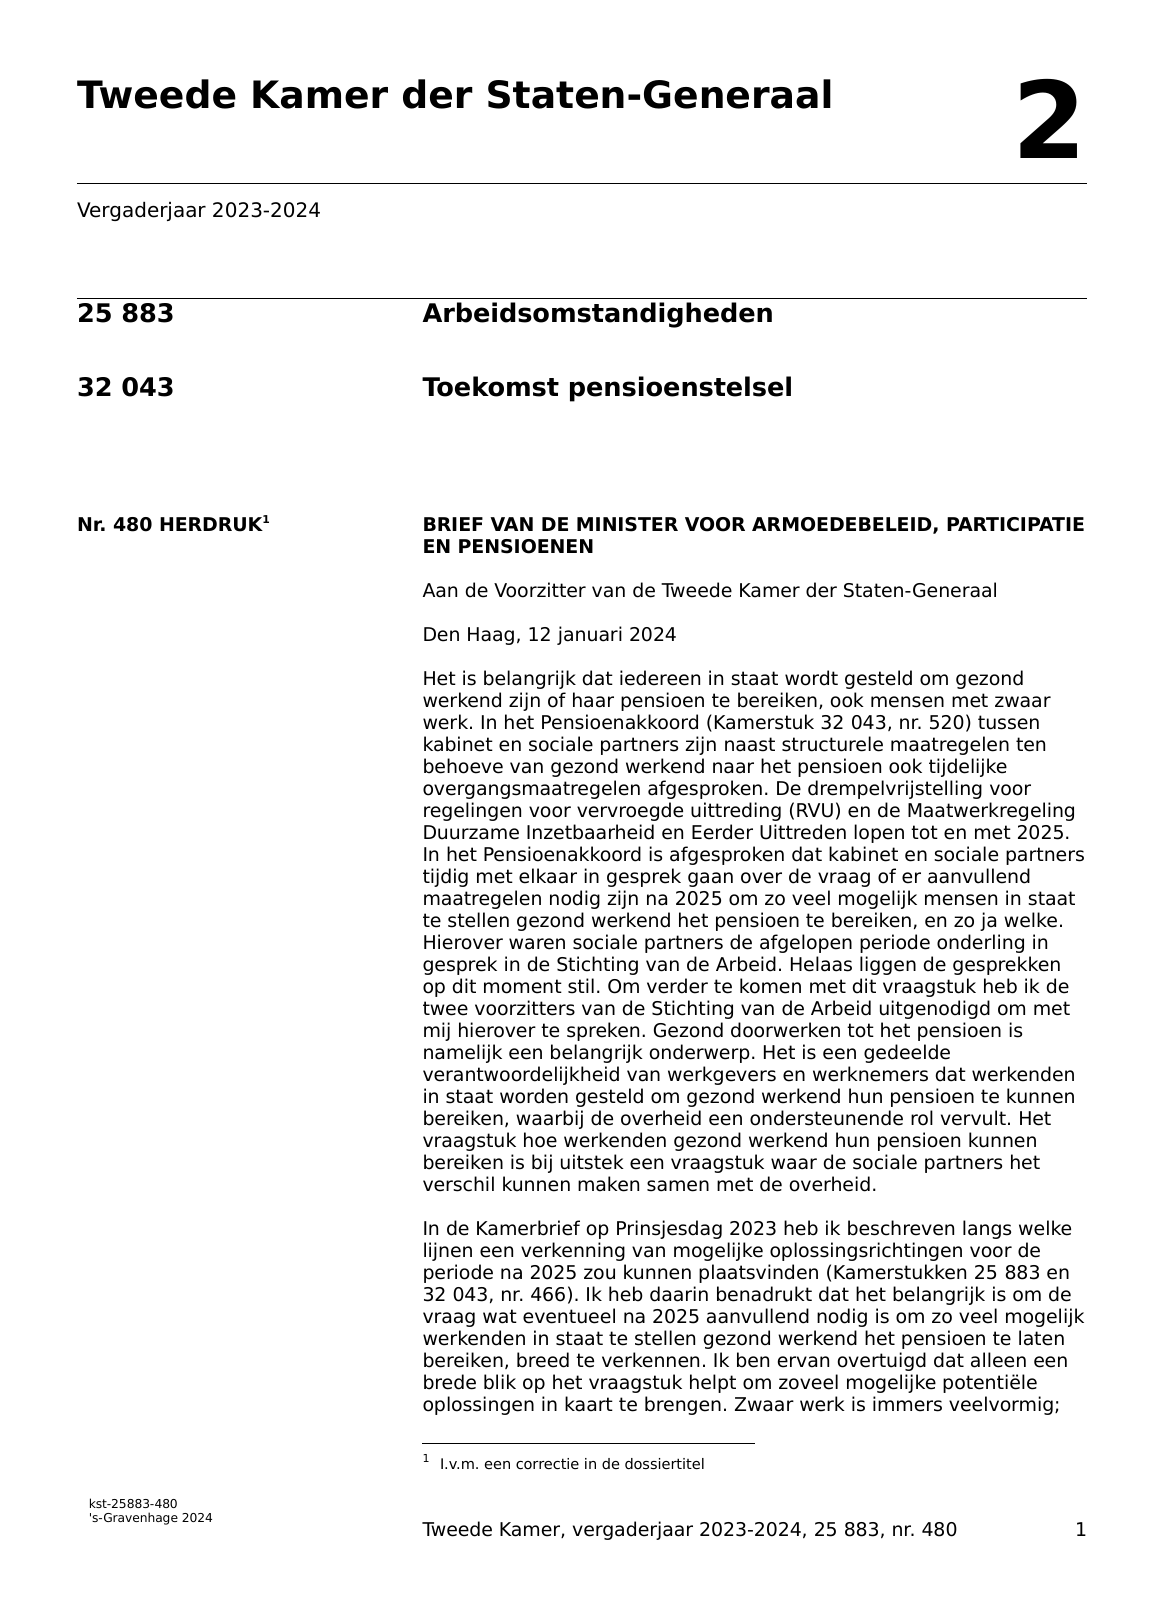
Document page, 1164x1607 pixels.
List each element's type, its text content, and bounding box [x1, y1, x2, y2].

text Het is belangrijk dat iedereen in staat wordt gesteld om gezond werkend zijn of haar pensioen te bereiken, ook mensen met zwaar werk. In het Pensioenakkoord (Kamerstuk 32 043, nr. 520) tussen kabinet en sociale partners zijn naast structurele maatregelen ten behoeve van gezond werkend naar het pensioen ook tijdelijke overgangsmaatregelen afgesproken. De drempelvrijstelling voor regelingen voor vervroegde uittreding (RVU) en de Maatwerkregeling Duurzame Inzetbaarheid en Eerder Uittreden lopen tot en met 2025. In het Pensioenakkoord is afgesproken dat kabinet en sociale partners tijdig met elkaar in gesprek gaan over de vraag of er aanvullend maatregelen nodig zijn na 2025 om zo veel mogelijk mensen in staat te stellen gezond werkend het pensioen te bereiken, en zo ja welke. Hierover waren sociale partners de afgelopen periode onderling in gesprek in de Stichting van de Arbeid. Helaas liggen de gesprekken op dit moment stil. Om verder te komen met dit vraagstuk heb ik de twee voorzitters van de Stichting van de Arbeid uitgenodigd om met mij hierover te spreken. Gezond doorwerken tot het pensioen is namelijk een belangrijk onderwerp. Het is een gedeelde verantwoordelijkheid van werkgevers en werknemers dat werkenden in staat worden gesteld om gezond werkend hun pensioen te kunnen bereiken, waarbij de overheid een ondersteunende rol vervult. Het vraagstuk hoe werkenden gezond werkend hun pensioen kunnen bereiken is bij uitstek een vraagstuk waar de sociale partners het verschil kunnen maken samen met de overheid. [422, 668, 1087, 1196]
text Aan de Voorzitter van de Tweede Kamer der Staten-Generaal [422, 580, 1087, 602]
text kst-25883-480 [88, 1497, 323, 1511]
text In de Kamerbrief op Prinsjesdag 2023 heb ik beschreven langs welke lijnen een verkenning van mogelijke oplossingsrichtingen voor de periode na 2025 zou kunnen plaatsvinden (Kamerstukken 25 883 en 32 043, nr. 466). Ik heb daarin benadrukt dat het belangrijk is om de vraag wat eventueel na 2025 aanvullend nodig is om zo veel mogelijk werkenden in staat te stellen gezond werkend het pensioen te laten bereiken, breed te verkennen. Ik ben ervan overtuigd dat alleen een brede blik op het vraagstuk helpt om zoveel mogelijke potentiële oplossingen in kaart te brengen. Zwaar werk is immers veelvormig; [422, 1218, 1087, 1416]
text Den Haag, 12 januari 2024 [422, 624, 1087, 646]
subtitle 25 883 Arbeidsomstandigheden [77, 299, 1087, 329]
subtitle 32 043 Toekomst pensioenstelsel [77, 373, 1087, 403]
table_header Tweede Kamer der Staten-Generaal [77, 59, 886, 183]
text I.v.m. een correctie in de dossiertitel [422, 1452, 1087, 1474]
table_cell Vergaderjaar 2023-2024 [77, 184, 1087, 298]
table_header 2 [886, 59, 1087, 183]
subtitle Nr. 480 HERDRUK BRIEF VAN DE MINISTER VOOR ARMOEDEBELEID, PARTICIPATIE EN PENSIOENEN [77, 514, 1087, 558]
text 's-Gravenhage 2024 [88, 1511, 323, 1525]
